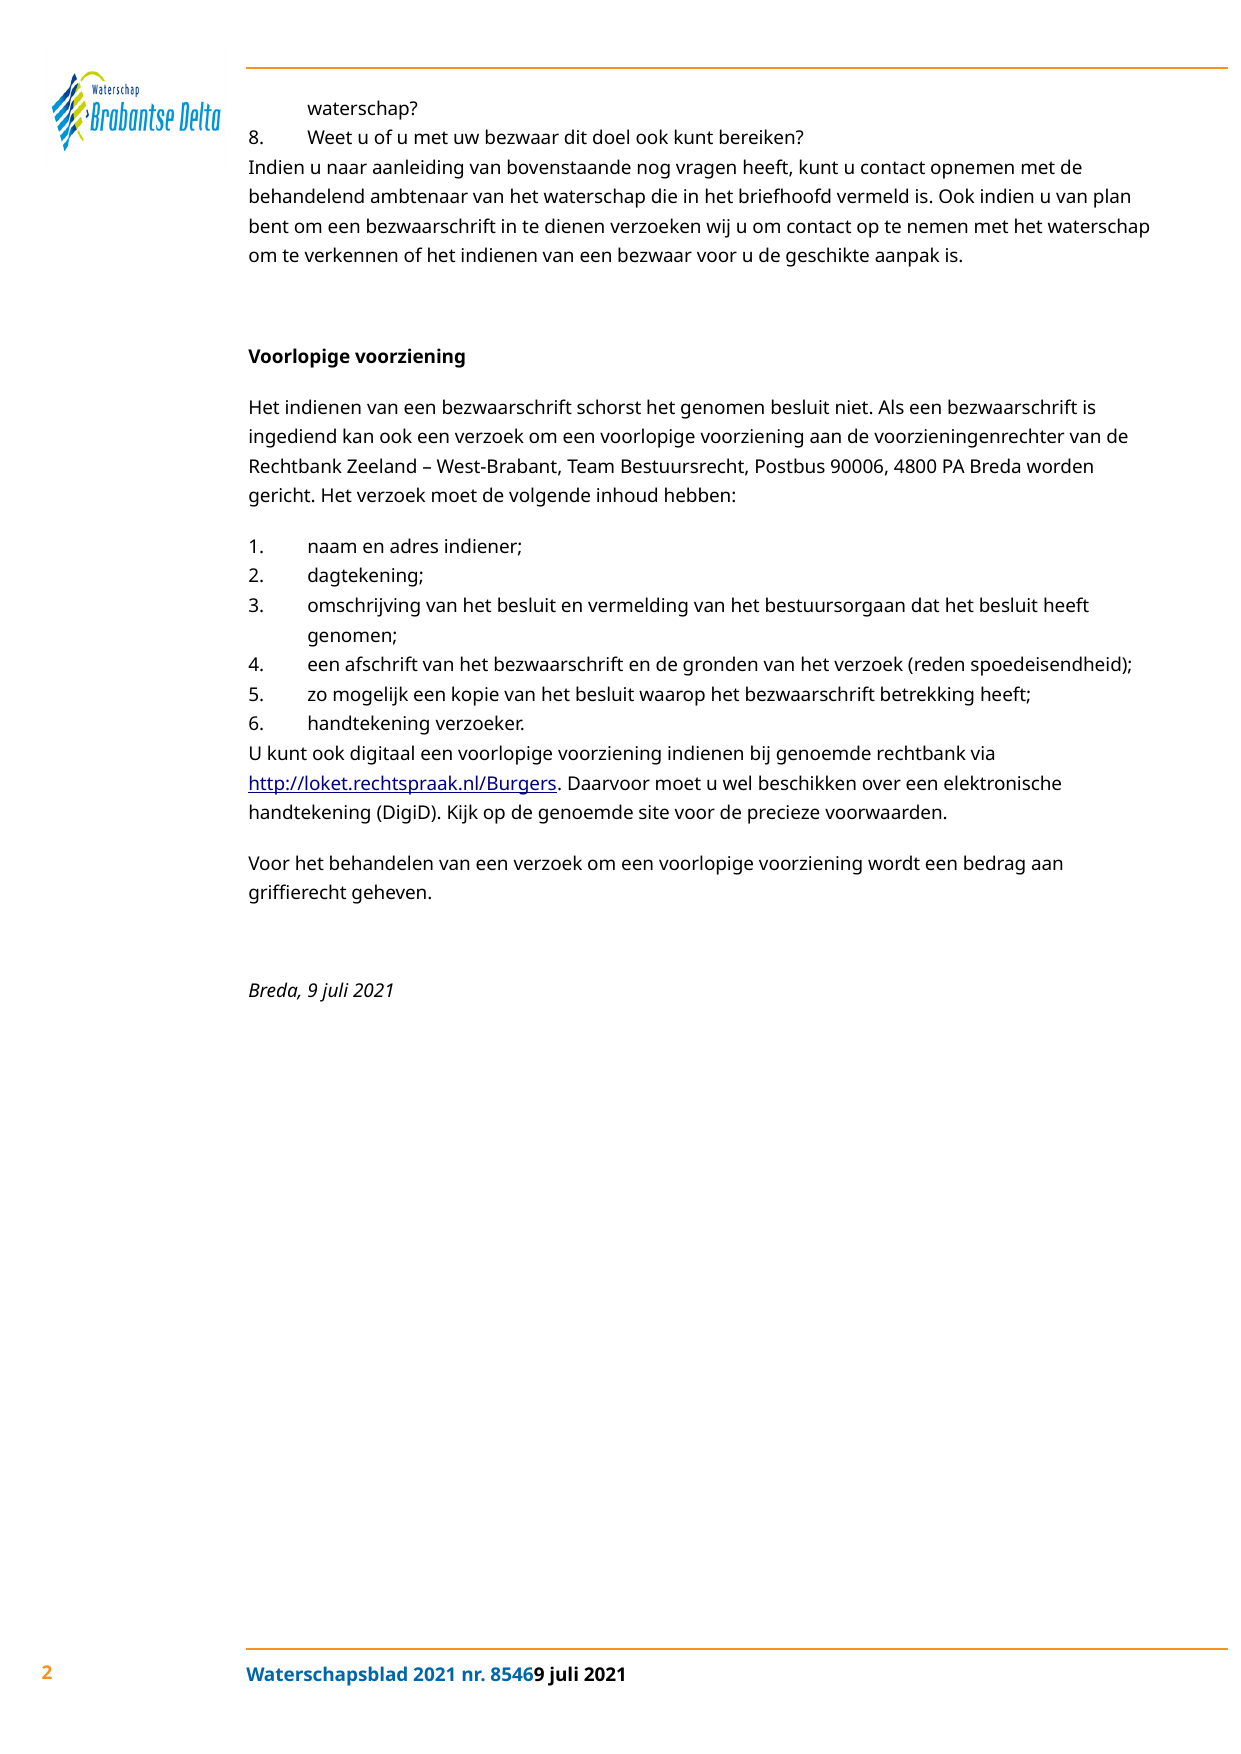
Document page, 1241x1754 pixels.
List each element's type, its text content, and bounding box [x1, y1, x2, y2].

text U kunt ook digitaal een voorlopige voorziening indienen bij genoemde rechtbank via http://loket.rechtspraak.nl/Burgers. Daarvoor moet u wel beschikken over een elektronische handtekening (DigiD). Kijk op de genoemde site voor de precieze voorwaarden. [248, 740, 1152, 825]
list zo mogelijk een kopie van het besluit waarop het bezwaarschrift betrekking heeft; [248, 681, 1152, 707]
list een afschrift van het bezwaarschrift en de gronden van het verzoek (reden spoedeisendheid); [248, 651, 1152, 677]
text Indien u naar aanleiding van bovenstaande nog vragen heeft, kunt u contact opnemen met de behandelend ambtenaar van het waterschap die in het briefhoofd vermeld is. Ook indien u van plan bent om een bezwaarschrift in te dienen verzoeken wij u om contact op te nemen met het waterschap om te verkennen of het indienen van een bezwaar voor u de geschikte aanpak is. [248, 154, 1152, 268]
text Voorlopige voorziening [248, 343, 1152, 369]
picture [41, 47, 231, 172]
list waterschap? [248, 95, 1152, 121]
list handtekening verzoeker. [248, 711, 1152, 736]
list Weet u of u met uw bezwaar dit doel ook kunt bereiken? [248, 124, 1152, 150]
list naam en adres indiener; [248, 533, 1152, 559]
list dagtekening; [248, 563, 1152, 588]
text Breda, 9 juli 2021 [248, 978, 1152, 1003]
list omschrijving van het besluit en vermelding van het bestuursorgaan dat het besluit heeft genomen; [248, 592, 1152, 648]
text Het indienen van een bezwaarschrift schorst het genomen besluit niet. Als een bezwaarschrift is ingediend kan ook een verzoek om een voorlopige voorziening aan de voorzieningenrechter van de Rechtbank Zeeland – West-Brabant, Team Bestuursrecht, Postbus 90006, 4800 PA Breda worden gericht. Het verzoek moet de volgende inhoud hebben: [248, 394, 1152, 508]
text Voor het behandelen van een verzoek om een voorlopige voorziening wordt een bedrag aan griffierecht geheven. [248, 850, 1152, 905]
